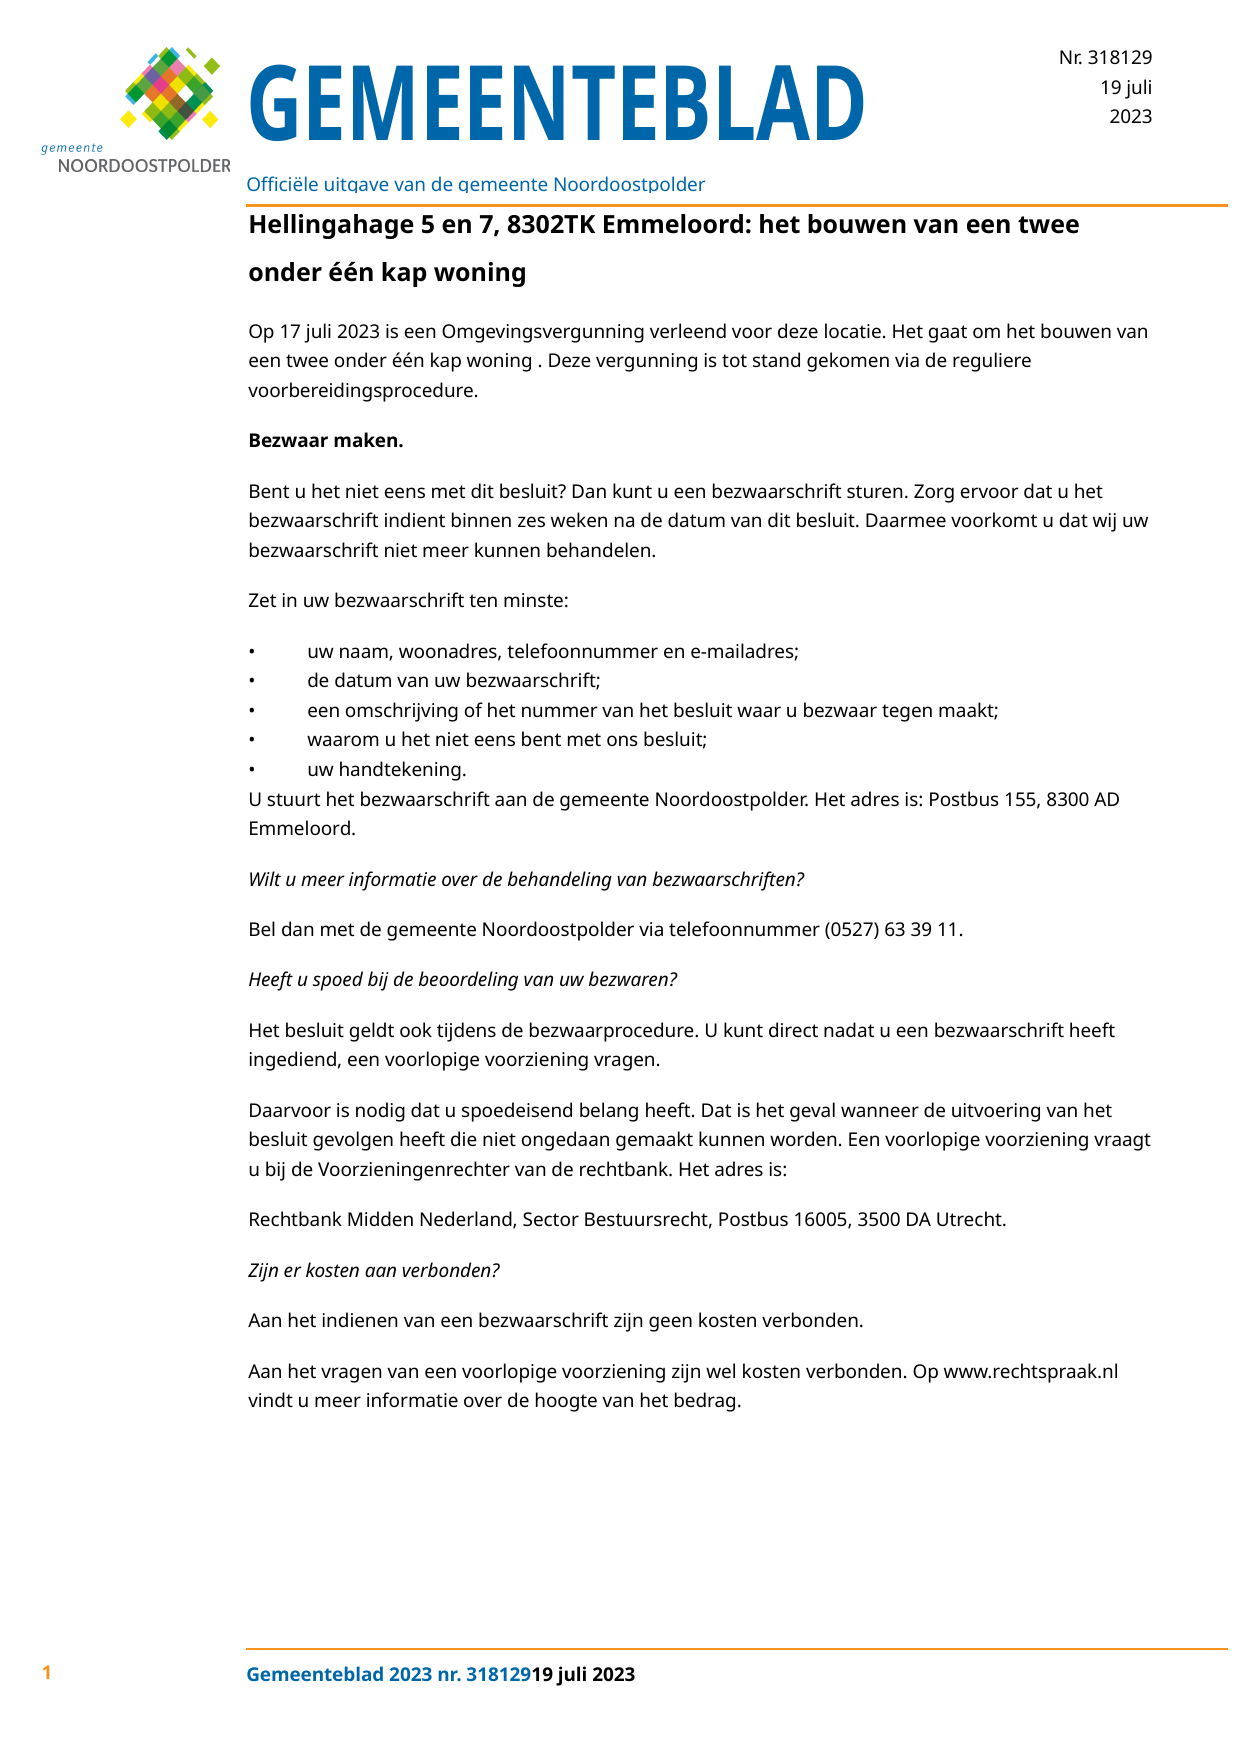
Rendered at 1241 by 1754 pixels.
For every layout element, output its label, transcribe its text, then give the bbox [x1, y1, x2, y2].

list uw naam, woonadres, telefoonnummer en e-mailadres; [248, 638, 1152, 664]
list waarom u het niet eens bent met ons besluit; [248, 727, 1152, 752]
text Aan het vragen van een voorlopige voorziening zijn wel kosten verbonden. Op www.rechtspraak.nl vindt u meer informatie over de hoogte van het bedrag. [248, 1358, 1152, 1413]
text Het besluit geldt ook tijdens de bezwaarprocedure. U kunt direct nadat u een bezwaarschrift heeft ingediend, een voorlopige voorziening vragen. [248, 1017, 1152, 1072]
text Aan het indienen van een bezwaarschrift zijn geen kosten verbonden. [248, 1307, 1152, 1333]
text Daarvoor is nodig dat u spoedeisend belang heeft. Dat is het geval wanneer de uitvoering van het besluit gevolgen heeft die niet ongedaan gemaakt kunnen worden. Een voorlopige voorziening vraagt u bij de Voorzieningenrechter van de rechtbank. Het adres is: [248, 1097, 1152, 1182]
text Rechtbank Midden Nederland, Sector Bestuursrecht, Postbus 16005, 3500 DA Utrecht. [248, 1207, 1152, 1232]
text Op 17 juli 2023 is een Omgevingsvergunning verleend voor deze locatie. Het gaat om het bouwen van een twee onder één kap woning . Deze vergunning is tot stand gekomen via de reguliere voorbereidingsprocedure. [248, 318, 1152, 403]
text Zet in uw bezwaarschrift ten minste: [248, 587, 1152, 613]
picture [41, 47, 231, 172]
text Wilt u meer informatie over de behandeling van bezwaarschriften? [248, 866, 1152, 892]
text Zijn er kosten aan verbonden? [248, 1257, 1152, 1283]
text Bel dan met de gemeente Noordoostpolder via telefoonnummer (0527) 63 39 11. [248, 916, 1152, 942]
text Hellingahage 5 en 7, 8302TK Emmeloord: het bouwen van een twee onder één kap woning [248, 207, 1152, 288]
list de datum van uw bezwaarschrift; [248, 667, 1152, 693]
list een omschrijving of het nummer van het besluit waar u bezwaar tegen maakt; [248, 697, 1152, 723]
text Bent u het niet eens met dit besluit? Dan kunt u een bezwaarschrift sturen. Zorg ervoor dat u het bezwaarschrift indient binnen zes weken na de datum van dit besluit. Daarmee voorkomt u dat wij uw bezwaarschrift niet meer kunnen behandelen. [248, 478, 1152, 563]
text Heeft u spoed bij de beoordeling van uw bezwaren? [248, 967, 1152, 992]
text Bezwaar maken. [248, 427, 1152, 453]
text U stuurt het bezwaarschrift aan de gemeente Noordoostpolder. Het adres is: Postbus 155, 8300 AD Emmeloord. [248, 786, 1152, 841]
list uw handtekening. [248, 756, 1152, 782]
